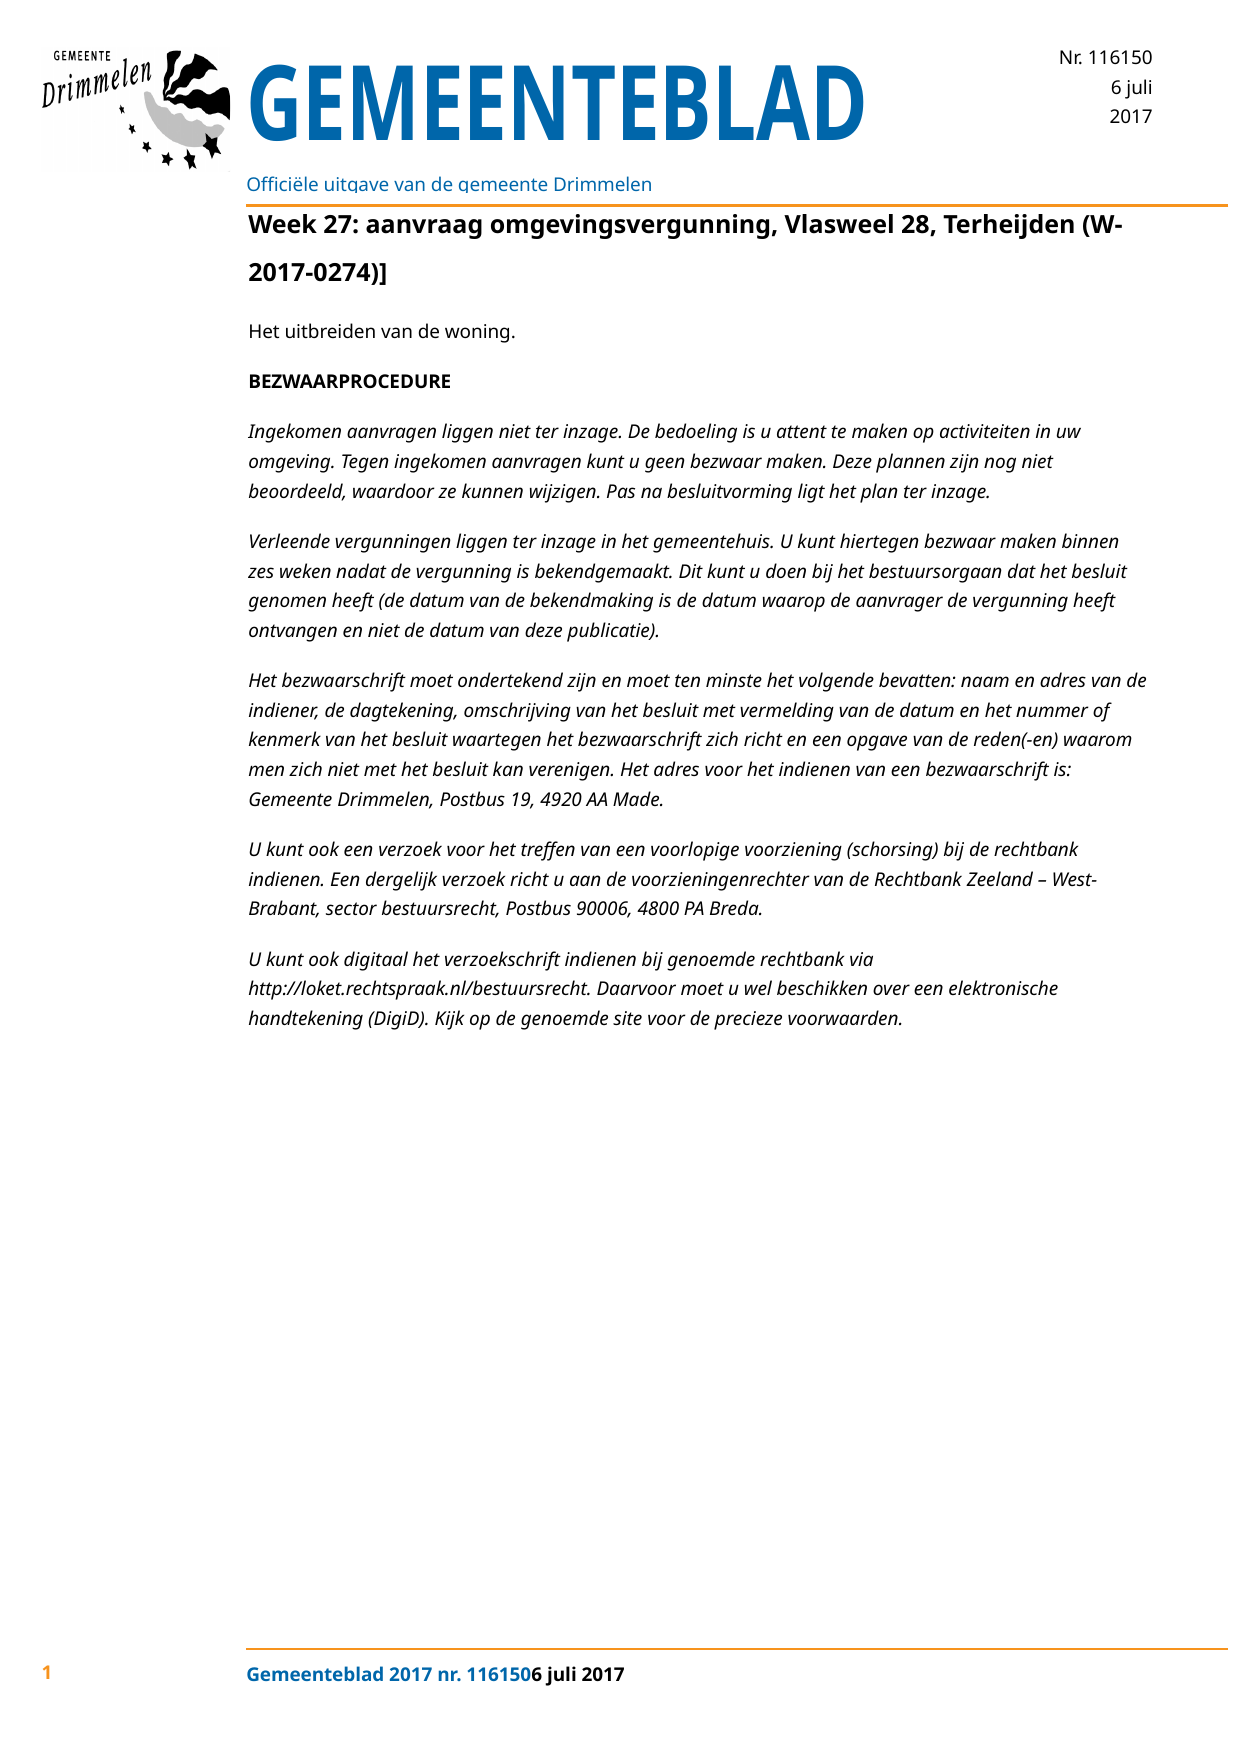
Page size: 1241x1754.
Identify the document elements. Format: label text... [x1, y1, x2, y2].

text BEZWAARPROCEDURE [248, 368, 1152, 394]
text Het uitbreiden van de woning. [248, 318, 1152, 344]
text Ingekomen aanvragen liggen niet ter inzage. De bedoeling is u attent te maken op activiteiten in uw omgeving. Tegen ingekomen aanvragen kunt u geen bezwaar maken. Deze plannen zijn nog niet beoordeeld, waardoor ze kunnen wijzigen. Pas na besluitvorming ligt het plan ter inzage. [248, 419, 1152, 504]
picture [41, 47, 231, 172]
text U kunt ook digitaal het verzoekschrift indienen bij genoemde rechtbank via http://loket.rechtspraak.nl/bestuursrecht. Daarvoor moet u wel beschikken over een elektronische handtekening (DigiD). Kijk op de genoemde site voor de precieze voorwaarden. [248, 946, 1152, 1031]
text Verleende vergunningen liggen ter inzage in het gemeentehuis. U kunt hiertegen bezwaar maken binnen zes weken nadat de vergunning is bekendgemaakt. Dit kunt u doen bij het bestuursorgaan dat het besluit genomen heeft (de datum van de bekendmaking is de datum waarop de aanvrager de vergunning heeft ontvangen en niet de datum van deze publicatie). [248, 528, 1152, 643]
text U kunt ook een verzoek voor het treffen van een voorlopige voorziening (schorsing) bij de rechtbank indienen. Een dergelijk verzoek richt u aan de voorzieningenrechter van de Rechtbank Zeeland – West-Brabant, sector bestuursrecht, Postbus 90006, 4800 PA Breda. [248, 836, 1152, 921]
text Het bezwaarschrift moet ondertekend zijn en moet ten minste het volgende bevatten: naam en adres van de indiener, de dagtekening, omschrijving van het besluit met vermelding van de datum en het nummer of kenmerk van het besluit waartegen het bezwaarschrift zich richt en een opgave van de reden(-en) waarom men zich niet met het besluit kan verenigen. Het adres voor het indienen van een bezwaarschrift is: Gemeente Drimmelen, Postbus 19, 4920 AA Made. [248, 667, 1152, 812]
text Week 27: aanvraag omgevingsvergunning, Vlasweel 28, Terheijden (W-2017-0274)] [248, 207, 1152, 288]
